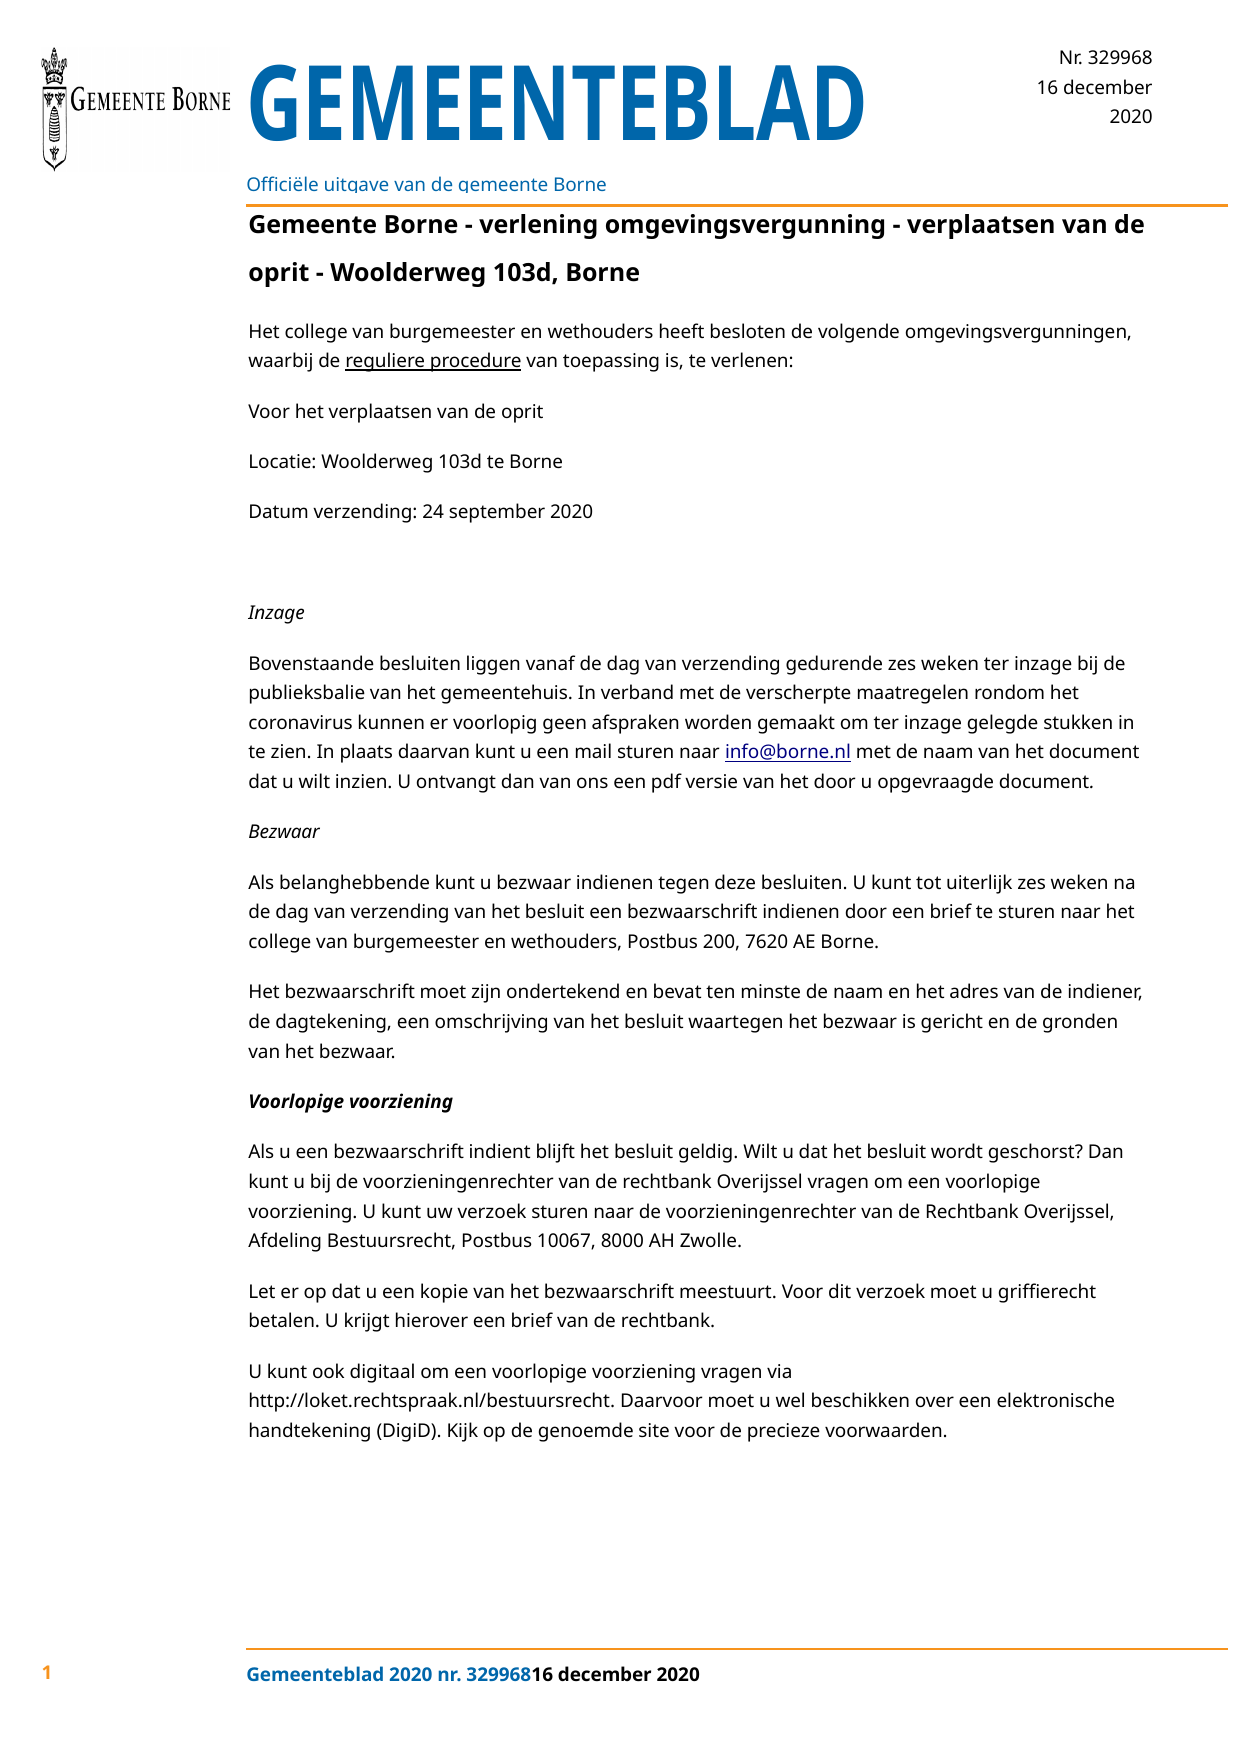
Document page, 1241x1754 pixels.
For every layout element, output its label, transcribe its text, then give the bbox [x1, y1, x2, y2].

picture [41, 47, 231, 172]
text Als u een bezwaarschrift indient blijft het besluit geldig. Wilt u dat het besluit wordt geschorst? Dan kunt u bij de voorzieningenrechter van de rechtbank Overijssel vragen om een voorlopige voorziening. U kunt uw verzoek sturen naar de voorzieningenrechter van de Rechtbank Overijssel, Afdeling Bestuursrecht, Postbus 10067, 8000 AH Zwolle. [248, 1139, 1152, 1253]
text Voor het verplaatsen van de oprit [248, 398, 1152, 424]
text Het bezwaarschrift moet zijn ondertekend en bevat ten minste de naam en het adres van de indiener, de dagtekening, een omschrijving van het besluit waartegen het bezwaar is gericht en de gronden van het bezwaar. [248, 979, 1152, 1064]
text Voorlopige voorziening [248, 1088, 1152, 1114]
text U kunt ook digitaal om een voorlopige voorziening vragen via http://loket.rechtspraak.nl/bestuursrecht. Daarvoor moet u wel beschikken over een elektronische handtekening (DigiD). Kijk op de genoemde site voor de precieze voorwaarden. [248, 1358, 1152, 1443]
text Als belanghebbende kunt u bezwaar indienen tegen deze besluiten. U kunt tot uiterlijk zes weken na de dag van verzending van het besluit een bezwaarschrift indienen door een brief te sturen naar het college van burgemeester en wethouders, Postbus 200, 7620 AE Borne. [248, 869, 1152, 954]
text Datum verzending: 24 september 2020 [248, 499, 1152, 524]
text Let er op dat u een kopie van het bezwaarschrift meestuurt. Voor dit verzoek moet u griffierecht betalen. U krijgt hierover een brief van de rechtbank. [248, 1278, 1152, 1333]
text Bezwaar [248, 819, 1152, 844]
text Locatie: Woolderweg 103d te Borne [248, 448, 1152, 474]
text Inzage [248, 599, 1152, 625]
text Bovenstaande besluiten liggen vanaf de dag van verzending gedurende zes weken ter inzage bij de publieksbalie van het gemeentehuis. In verband met de verscherpte maatregelen rondom het coronavirus kunnen er voorlopig geen afspraken worden gemaakt om ter inzage gelegde stukken in te zien. In plaats daarvan kunt u een mail sturen naar info@borne.nl met de naam van het document dat u wilt inzien. U ontvangt dan van ons een pdf versie van het door u opgevraagde document. [248, 650, 1152, 794]
text Gemeente Borne - verlening omgevingsvergunning - verplaatsen van de oprit - Woolderweg 103d, Borne [248, 207, 1152, 288]
text Het college van burgemeester en wethouders heeft besloten de volgende omgevingsvergunningen, waarbij de reguliere procedure van toepassing is, te verlenen: [248, 318, 1152, 373]
